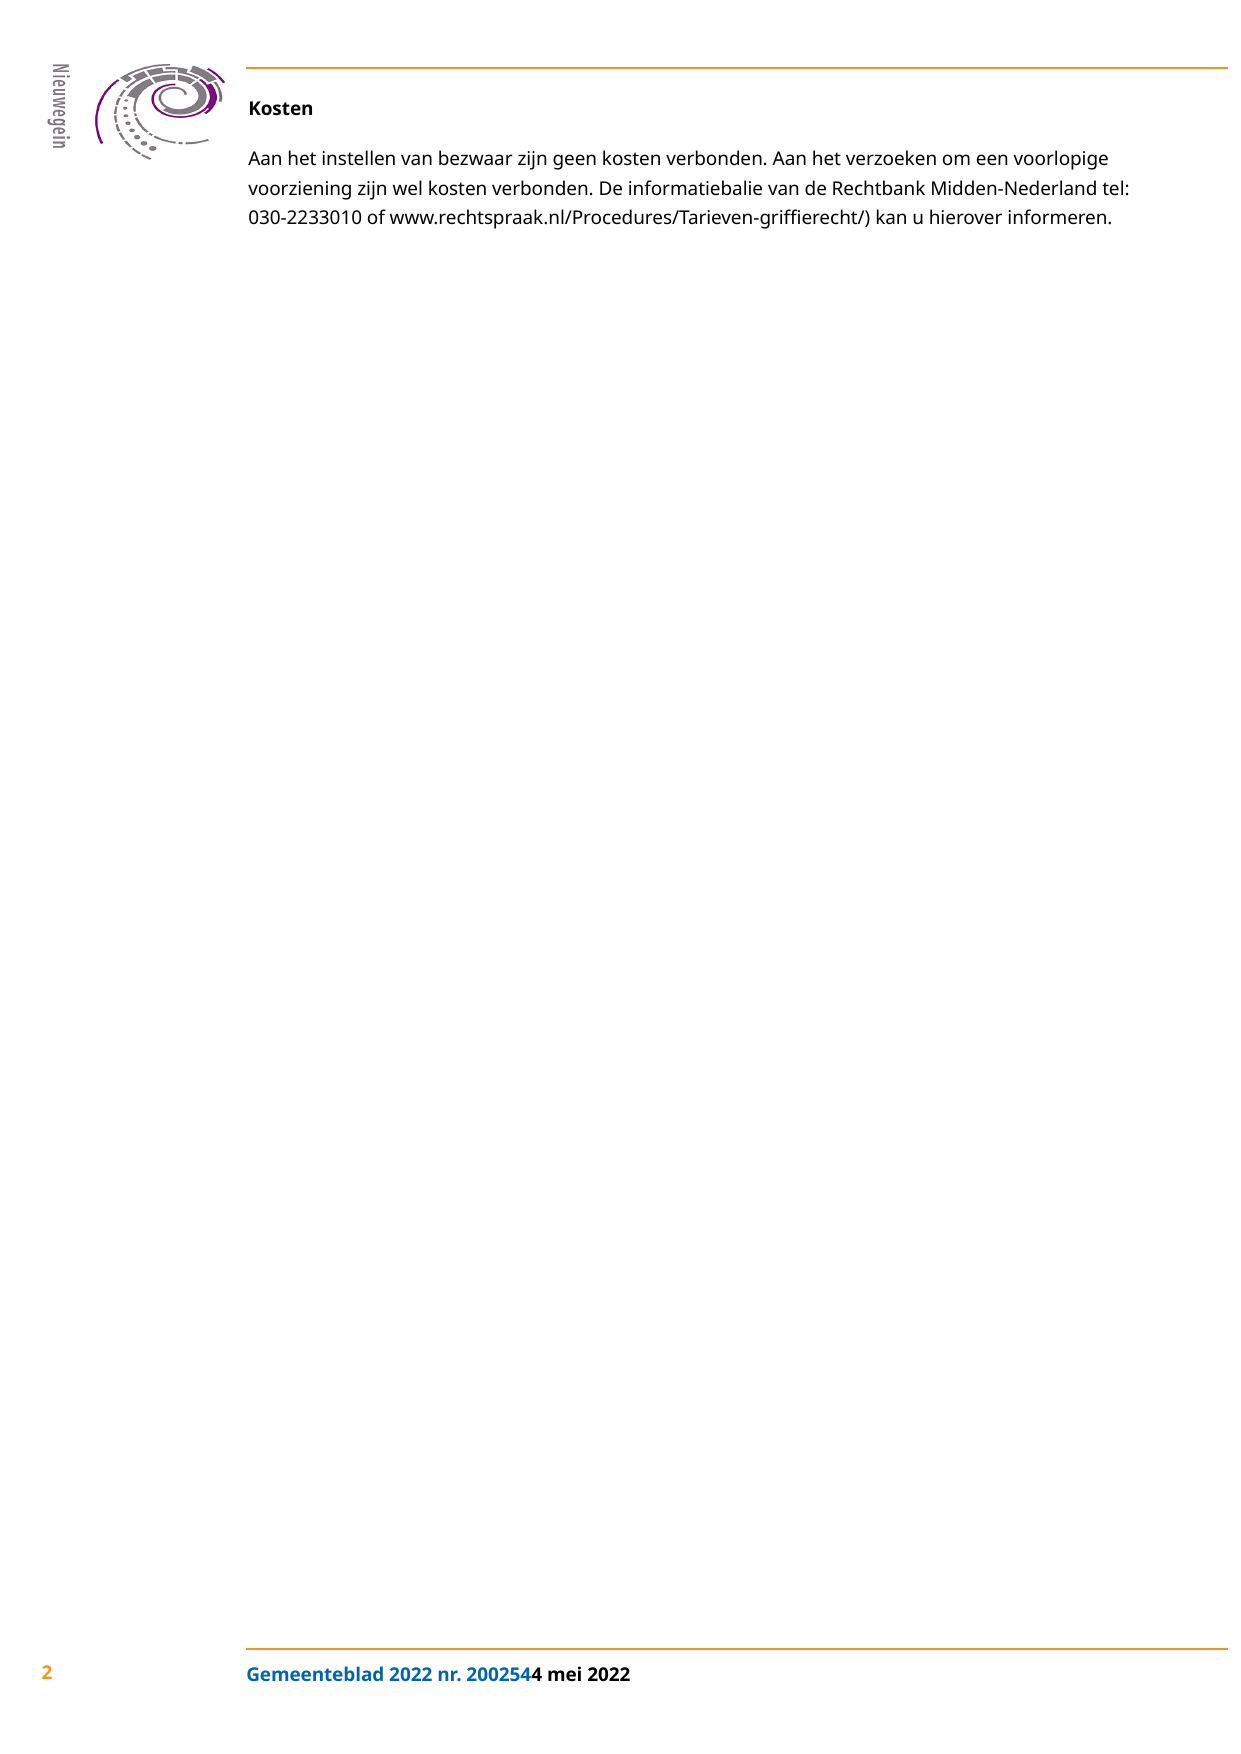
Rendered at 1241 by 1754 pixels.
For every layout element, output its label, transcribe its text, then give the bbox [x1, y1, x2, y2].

picture [41, 47, 231, 172]
text Kosten [248, 95, 1152, 121]
text Aan het instellen van bezwaar zijn geen kosten verbonden. Aan het verzoeken om een voorlopige voorziening zijn wel kosten verbonden. De informatiebalie van de Rechtbank Midden-Nederland tel: 030-2233010 of www.rechtspraak.nl/Procedures/Tarieven-griffierecht/) kan u hierover informeren. [248, 145, 1152, 230]
